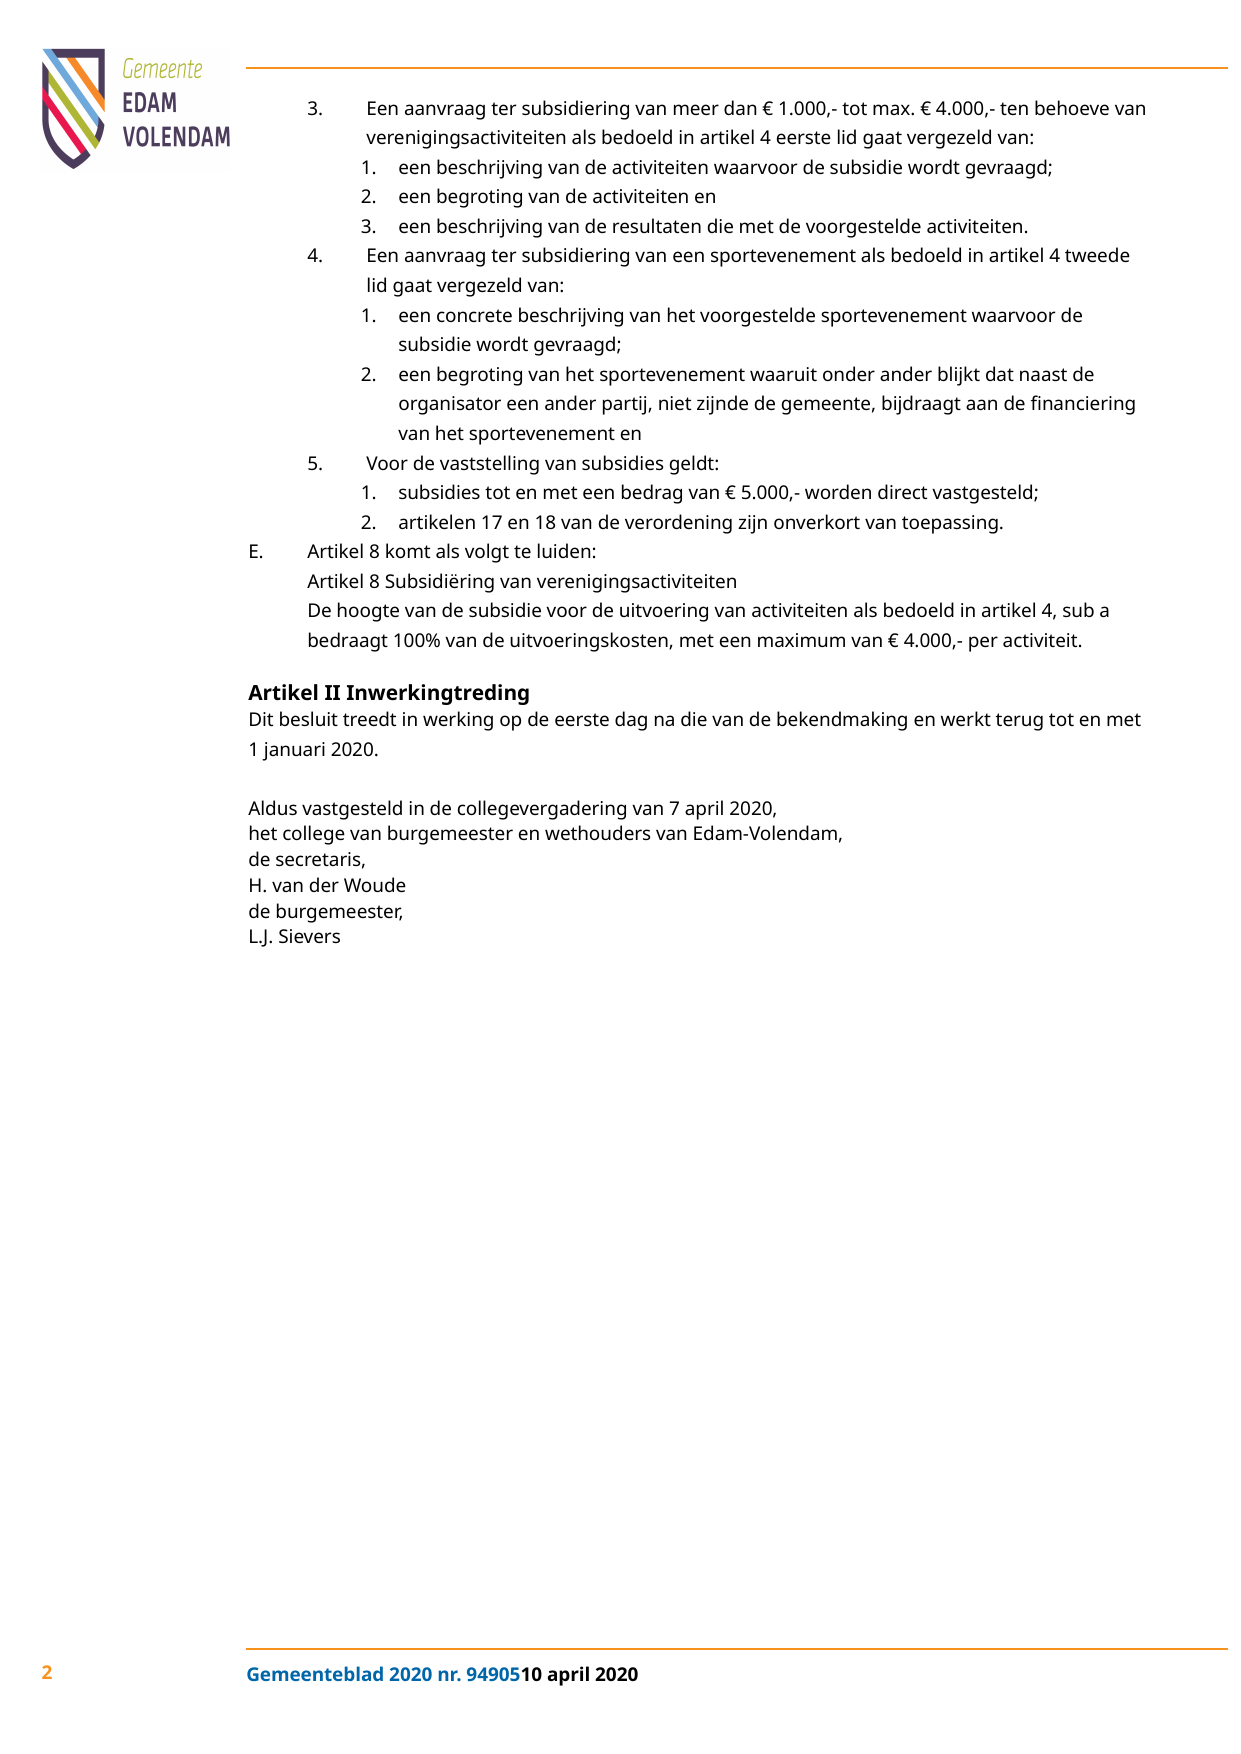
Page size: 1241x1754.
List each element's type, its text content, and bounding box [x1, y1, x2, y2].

text de secretaris, [248, 846, 1152, 872]
list Artikel 8 Subsidiëring van verenigingsactiviteiten [248, 568, 1152, 594]
list Een aanvraag ter subsidiering van meer dan € 1.000,- tot max. € 4.000,- ten behoeve van verenigingsactiviteiten als bedoeld in artikel 4 eerste lid gaat vergezeld van: [307, 95, 1152, 150]
list subsidies tot en met een bedrag van € 5.000,- worden direct vastgesteld; [361, 479, 1152, 505]
text de burgemeester, [248, 898, 1152, 923]
picture [41, 47, 231, 172]
list een begroting van het sportevenement waaruit onder ander blijkt dat naast de organisator een ander partij, niet zijnde de gemeente, bijdraagt aan de financiering van het sportevenement en [361, 361, 1152, 446]
text Artikel II Inwerkingtreding [248, 678, 1152, 706]
text Aldus vastgesteld in de collegevergadering van 7 april 2020, [248, 795, 1152, 821]
list De hoogte van de subsidie voor de uitvoering van activiteiten als bedoeld in artikel 4, sub a bedraagt 100% van de uitvoeringskosten, met een maximum van € 4.000,- per activiteit. [248, 598, 1152, 653]
list Voor de vaststelling van subsidies geldt: [307, 450, 1152, 476]
text Dit besluit treedt in werking op de eerste dag na die van de bekendmaking en werkt terug tot en met 1 januari 2020. [248, 706, 1152, 761]
list Artikel 8 komt als volgt te luiden: [248, 538, 1152, 564]
list Een aanvraag ter subsidiering van een sportevenement als bedoeld in artikel 4 tweede lid gaat vergezeld van: [307, 243, 1152, 298]
list een beschrijving van de resultaten die met de voorgestelde activiteiten. [361, 213, 1152, 239]
text L.J. Sievers [248, 923, 1152, 949]
text H. van der Woude [248, 872, 1152, 898]
list een beschrijving van de activiteiten waarvoor de subsidie wordt gevraagd; [361, 154, 1152, 180]
list artikelen 17 en 18 van de verordening zijn onverkort van toepassing. [361, 509, 1152, 535]
list een concrete beschrijving van het voorgestelde sportevenement waarvoor de subsidie wordt gevraagd; [361, 302, 1152, 357]
text het college van burgemeester en wethouders van Edam-Volendam, [248, 821, 1152, 846]
list een begroting van de activiteiten en [361, 183, 1152, 209]
